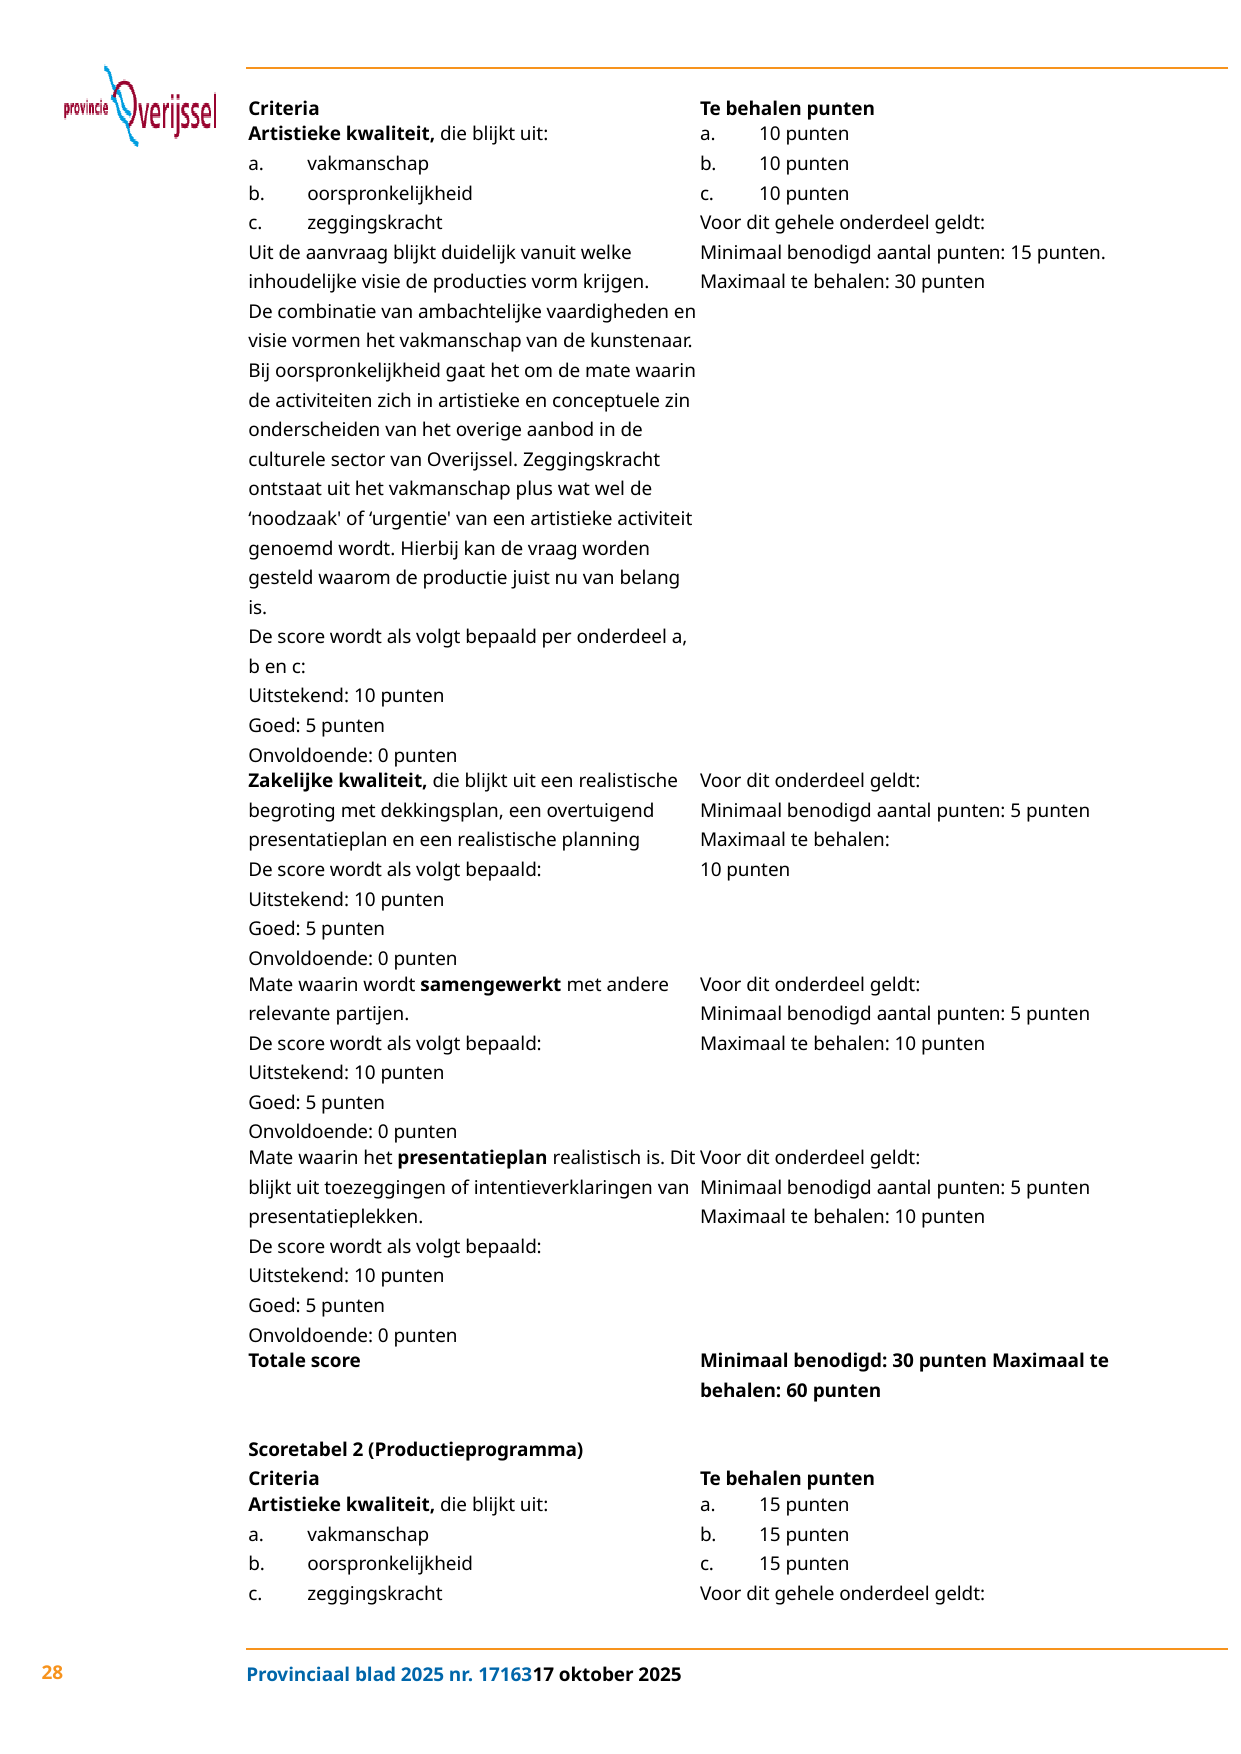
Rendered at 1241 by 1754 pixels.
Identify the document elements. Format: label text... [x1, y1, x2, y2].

table_cell Zakelijke kwaliteit, die blijkt uit een realistische begroting met dekkingsplan, een overtuigend presentatieplan en een realistische planning De score wordt als volgt bepaald: Uitstekend: 10 punten Goed: 5 punten Onvoldoende: 0 punten [248, 768, 700, 971]
table_cell Mate waarin het presentatieplan realistisch is. Dit blijkt uit toezeggingen of intentieverklaringen van presentatieplekken. De score wordt als volgt bepaald: Uitstekend: 10 punten Goed: 5 punten Onvoldoende: 0 punten [248, 1144, 700, 1348]
table_cell 15 punten 15 punten 15 punten Voor dit gehele onderdeel geldt: [700, 1491, 1152, 1606]
text Scoretabel 2 (Productieprogramma) [248, 1436, 1152, 1461]
picture [41, 47, 231, 172]
table_cell Minimaal benodigd: 30 punten Maximaal te behalen: 60 punten [700, 1348, 1152, 1403]
table_cell Voor dit onderdeel geldt: Minimaal benodigd aantal punten: 5 punten Maximaal te behalen: 10 punten [700, 971, 1152, 1144]
table_header Te behalen punten [700, 95, 1152, 121]
table_header Criteria [248, 1465, 700, 1491]
table_header Te behalen punten [700, 1465, 1152, 1491]
table_cell Voor dit onderdeel geldt: Minimaal benodigd aantal punten: 5 punten Maximaal te behalen: 10 punten [700, 1144, 1152, 1348]
table_cell 10 punten 10 punten 10 punten Voor dit gehele onderdeel geldt: Minimaal benodigd aantal punten: 15 punten. Maximaal te behalen: 30 punten [700, 121, 1152, 767]
table_cell Voor dit onderdeel geldt: Minimaal benodigd aantal punten: 5 punten Maximaal te behalen: 10 punten [700, 768, 1152, 971]
table_header Criteria [248, 95, 700, 121]
table_cell Artistieke kwaliteit, die blijkt uit: vakmanschap oorspronkelijkheid zeggingskracht [248, 1491, 700, 1606]
table_cell Mate waarin wordt samengewerkt met andere relevante partijen. De score wordt als volgt bepaald: Uitstekend: 10 punten Goed: 5 punten Onvoldoende: 0 punten [248, 971, 700, 1144]
table_cell Totale score [248, 1348, 700, 1403]
table_cell Artistieke kwaliteit, die blijkt uit: vakmanschap oorspronkelijkheid zeggingskracht Uit de aanvraag blijkt duidelijk vanuit welke inhoudelijke visie de producties vorm krijgen. De combinatie van ambachtelijke vaardigheden en visie vormen het vakmanschap van de kunstenaar. Bij oorspronkelijkheid gaat het om de mate waarin de activiteiten zich in artistieke en conceptuele zin onderscheiden van het overige aanbod in de culturele sector van Overijssel. Zeggingskracht ontstaat uit het vakmanschap plus wat wel de ‘noodzaak' of ‘urgentie' van een artistieke activiteit genoemd wordt. Hierbij kan de vraag worden gesteld waarom de productie juist nu van belang is. De score wordt als volgt bepaald per onderdeel a, b en c: Uitstekend: 10 punten Goed: 5 punten Onvoldoende: 0 punten [248, 121, 700, 767]
